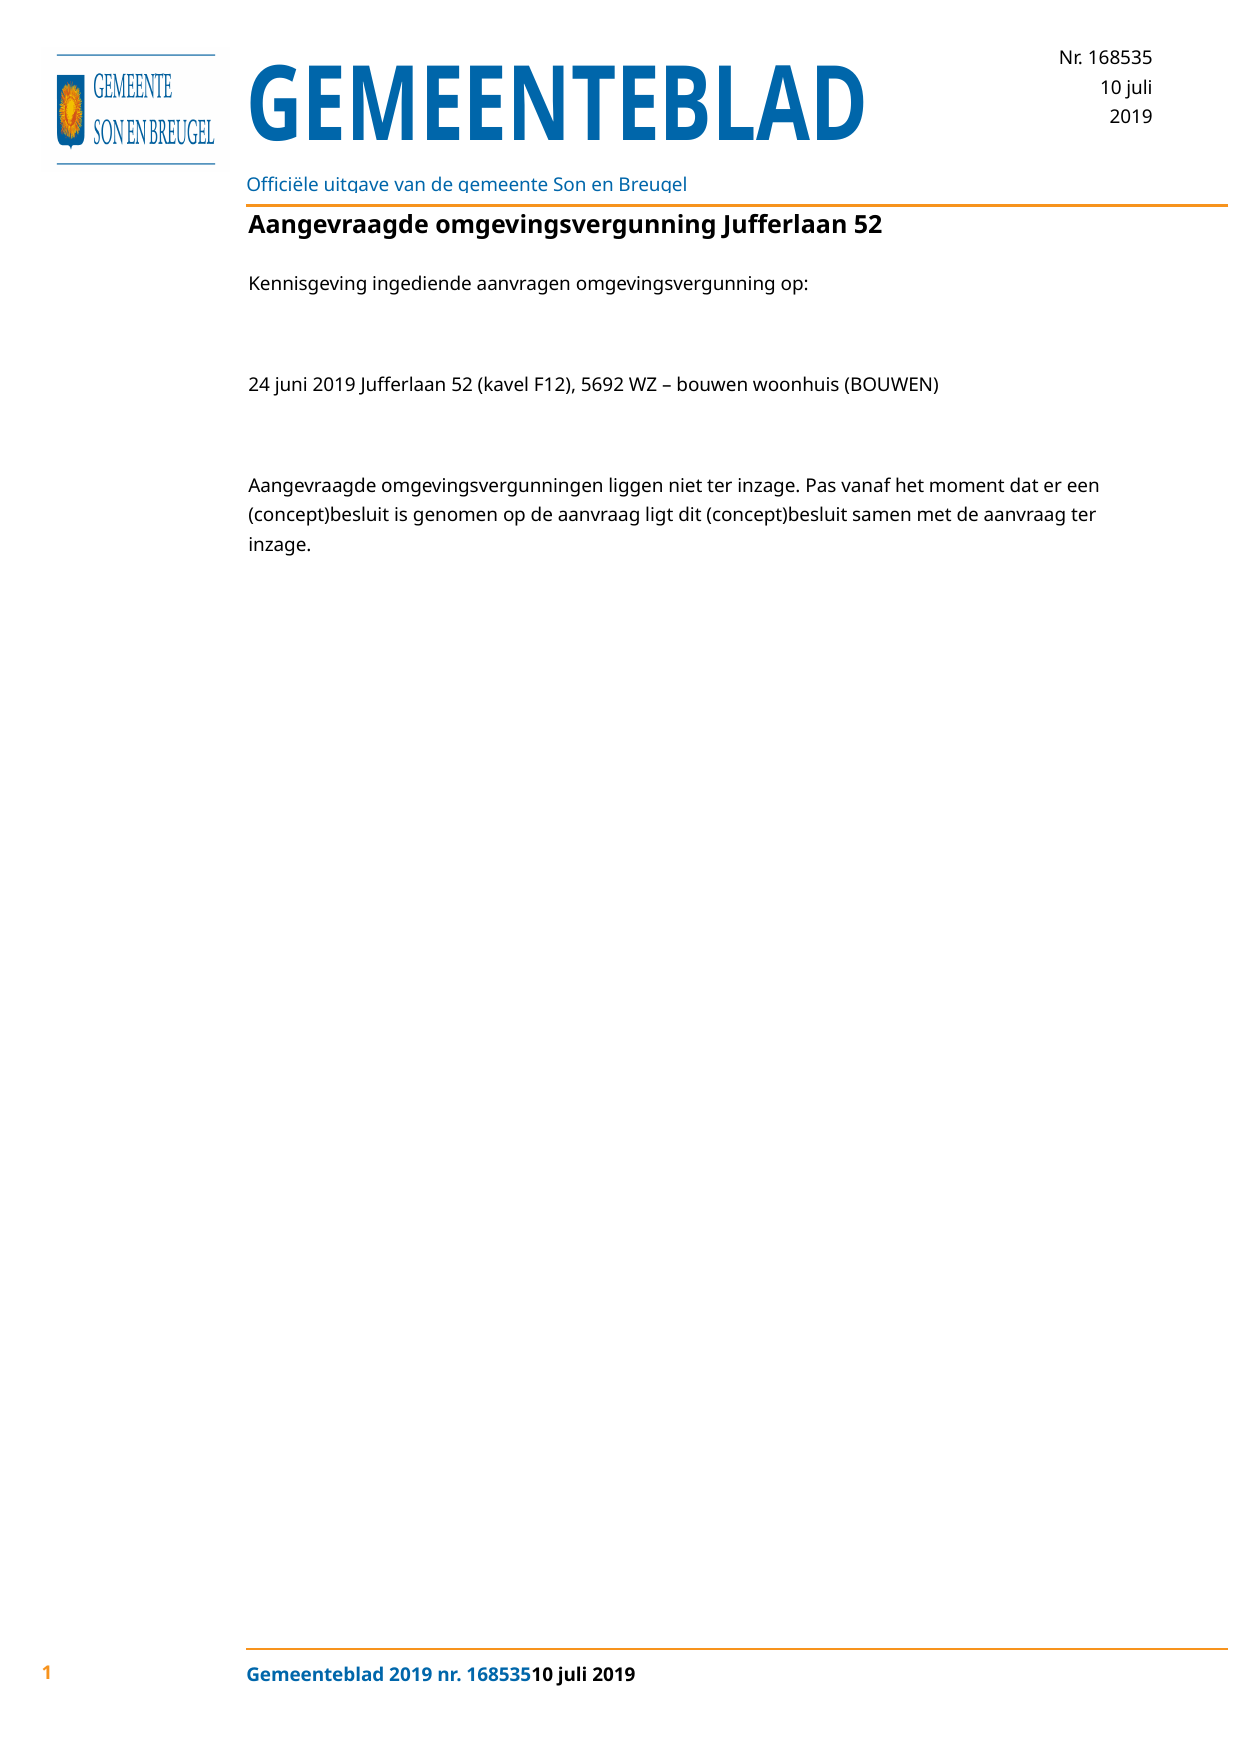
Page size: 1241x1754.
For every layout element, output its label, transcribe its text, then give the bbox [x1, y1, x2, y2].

text Aangevraagde omgevingsvergunning Jufferlaan 52 [248, 207, 1152, 241]
text 24 juni 2019 Jufferlaan 52 (kavel F12), 5692 WZ – bouwen woonhuis (BOUWEN) [248, 371, 1152, 397]
text Kennisgeving ingediende aanvragen omgevingsvergunning op: [248, 270, 1152, 296]
text Aangevraagde omgevingsvergunningen liggen niet ter inzage. Pas vanaf het moment dat er een (concept)besluit is genomen op de aanvraag ligt dit (concept)besluit samen met de aanvraag ter inzage. [248, 472, 1152, 557]
picture [41, 47, 231, 172]
